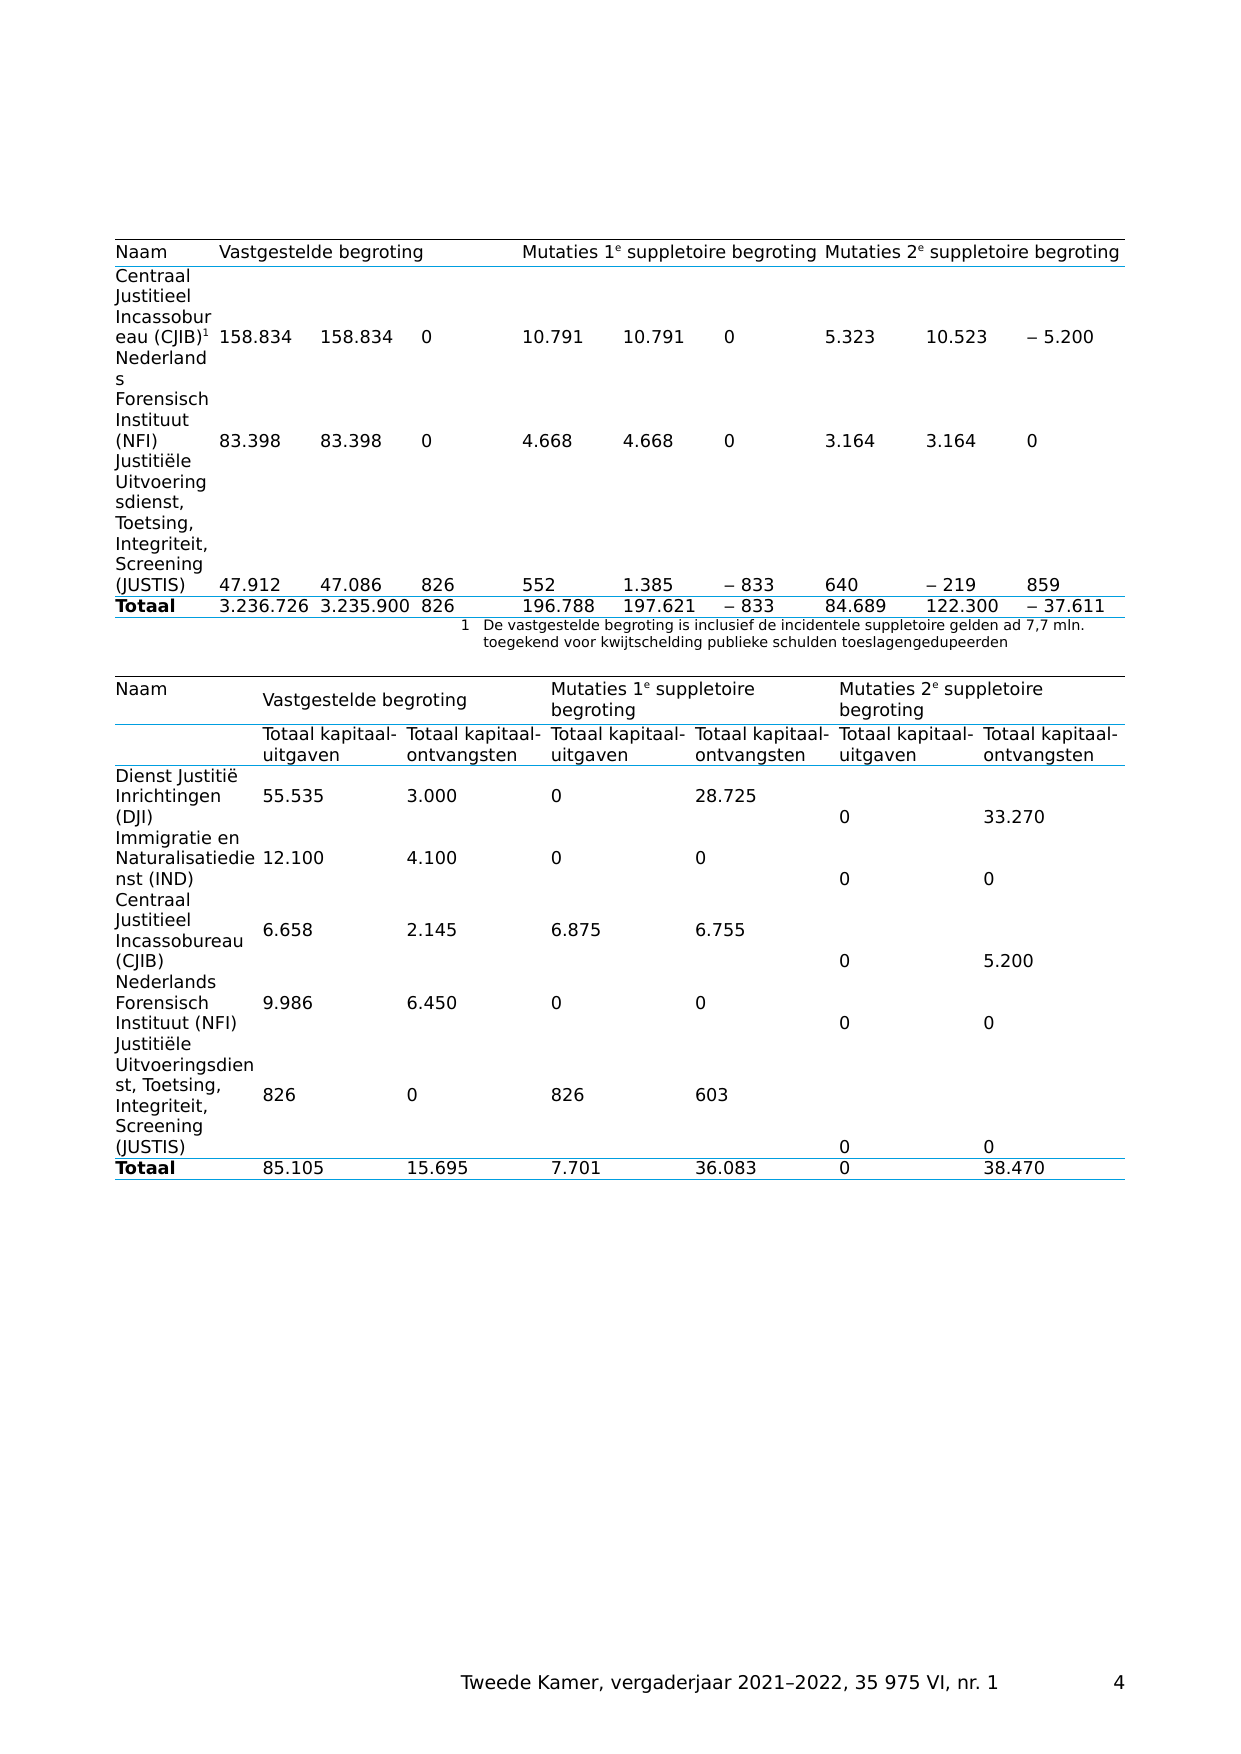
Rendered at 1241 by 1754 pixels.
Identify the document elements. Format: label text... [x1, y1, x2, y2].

table_cell 552 [519, 451, 620, 596]
table_cell 0 [548, 972, 692, 1034]
table_cell ‒ 5.200 [1024, 267, 1125, 348]
table_cell Totaal [115, 1159, 259, 1179]
table_cell 7.701 [548, 1159, 692, 1179]
table_cell Naam [115, 240, 216, 266]
table_cell Nederlands Forensisch Instituut (NFI) [115, 348, 216, 451]
table_cell Centraal Justitieel Incassobureau (CJIB)1 [115, 267, 216, 348]
table_cell Totaal kapitaal-ontvangsten [692, 725, 836, 765]
table_cell 0 [836, 1034, 980, 1158]
table_cell 0 [836, 1159, 980, 1179]
table_cell Justitiële Uitvoeringsdienst, Toetsing, Integriteit, Screening (JUSTIS) [115, 451, 216, 596]
table_cell 6.875 [548, 890, 692, 972]
table_cell 55.535 [259, 766, 403, 828]
table_cell Justitiële Uitvoeringsdienst, Toetsing, Integriteit, Screening (JUSTIS) [115, 1034, 259, 1158]
table_cell 6.755 [692, 890, 836, 972]
table_cell 3.164 [822, 348, 923, 451]
table_cell 4.668 [620, 348, 721, 451]
table_cell Totaal kapitaal-uitgaven [259, 725, 403, 765]
table_cell Centraal Justitieel Incassobureau (CJIB) [115, 890, 259, 972]
table_cell ‒ 37.611 [1024, 597, 1125, 617]
table_cell 4.100 [404, 828, 548, 889]
table_cell 196.788 [519, 597, 620, 617]
table_cell 3.000 [404, 766, 548, 828]
table_cell 10.791 [519, 267, 620, 348]
table_cell 197.621 [620, 597, 721, 617]
table_cell 0 [692, 828, 836, 889]
table_cell 122.300 [923, 597, 1023, 617]
table_cell 826 [548, 1034, 692, 1158]
table_cell 2.145 [404, 890, 548, 972]
table_cell 84.689 [822, 597, 923, 617]
table_cell ‒ 833 [721, 451, 822, 596]
table_cell 6.450 [404, 972, 548, 1034]
table_cell 15.695 [404, 1159, 548, 1179]
list De vastgestelde begroting is inclusief de incidentele suppletoire gelden ad 7,7 mln. toegekend voor kwijtschelding publieke schulden toeslagengedupeerden [461, 618, 1125, 651]
table_cell 5.323 [822, 267, 923, 348]
table_header Suppletoire begrotingsstaat inzake de baten-lastenagentschappen Ministerie van Justitie en Veiligheid (VI) (Tweede suppletoire begroting 2021) (Bedragen x € 1.000) [115, 191, 1125, 239]
table_cell 640 [822, 451, 923, 596]
table_cell Nederlands Forensisch Instituut (NFI) [115, 972, 259, 1034]
table_cell 4.668 [519, 348, 620, 451]
table_cell Totaal kapitaal-uitgaven [836, 725, 980, 765]
table_cell 83.398 [317, 348, 418, 451]
table_cell 0 [548, 828, 692, 889]
table_cell 826 [418, 451, 519, 596]
table_cell Immigratie en Naturalisatiedienst (IND) [115, 828, 259, 889]
table_cell 158.834 [216, 267, 317, 348]
table_cell Totaal kapitaal-uitgaven [548, 725, 692, 765]
table_cell 158.834 [317, 267, 418, 348]
table_cell 0 [721, 267, 822, 348]
table_cell Mutaties 1e suppletoire begroting [519, 240, 822, 266]
table_cell 826 [259, 1034, 403, 1158]
table_cell ‒ 833 [721, 597, 822, 617]
table_cell 28.725 [692, 766, 836, 828]
table_cell 38.470 [980, 1159, 1125, 1179]
table_cell 0 [692, 972, 836, 1034]
table_cell 47.086 [317, 451, 418, 596]
table_cell Totaal kapitaal-ontvangsten [404, 725, 548, 765]
table_cell 0 [980, 972, 1125, 1034]
table_cell Dienst Justitië Inrichtingen (DJI) [115, 766, 259, 828]
table_cell 12.100 [259, 828, 403, 889]
table_cell 0 [836, 890, 980, 972]
table_cell ‒ 219 [923, 451, 1023, 596]
table_cell 36.083 [692, 1159, 836, 1179]
table_header Mutaties 1e suppletoire begroting [548, 677, 836, 723]
table_cell 3.236.726 [216, 597, 317, 617]
table_cell 10.791 [620, 267, 721, 348]
table_header Mutaties 2e suppletoire begroting [836, 677, 1125, 723]
table_cell 5.200 [980, 890, 1125, 972]
table_cell 603 [692, 1034, 836, 1158]
table_cell 0 [836, 766, 980, 828]
table_cell 85.105 [259, 1159, 403, 1179]
table_cell Mutaties 2e suppletoire begroting [822, 240, 1125, 266]
table_cell 0 [721, 348, 822, 451]
table_cell 3.235.900 [317, 597, 418, 617]
table_cell 9.986 [259, 972, 403, 1034]
table_header Naam [115, 677, 259, 723]
table_cell 0 [418, 267, 519, 348]
table_cell 47.912 [216, 451, 317, 596]
table_cell [115, 725, 259, 765]
table_cell 1.385 [620, 451, 721, 596]
table_cell 0 [980, 828, 1125, 889]
table_cell 826 [418, 597, 519, 617]
table_cell 0 [836, 828, 980, 889]
table_cell 3.164 [923, 348, 1023, 451]
table_cell 83.398 [216, 348, 317, 451]
table_cell Vastgestelde begroting [216, 240, 519, 266]
table_cell Totaal [115, 597, 216, 617]
table_cell 0 [418, 348, 519, 451]
table_header Vastgestelde begroting [259, 677, 548, 723]
table_cell Totaal kapitaal-ontvangsten [980, 725, 1125, 765]
table_cell 10.523 [923, 267, 1023, 348]
table_cell 0 [980, 1034, 1125, 1158]
table_cell 0 [836, 972, 980, 1034]
table_cell 33.270 [980, 766, 1125, 828]
table_cell 0 [404, 1034, 548, 1158]
table_cell 0 [548, 766, 692, 828]
table_cell 0 [1024, 348, 1125, 451]
table_cell 859 [1024, 451, 1125, 596]
table_cell 6.658 [259, 890, 403, 972]
